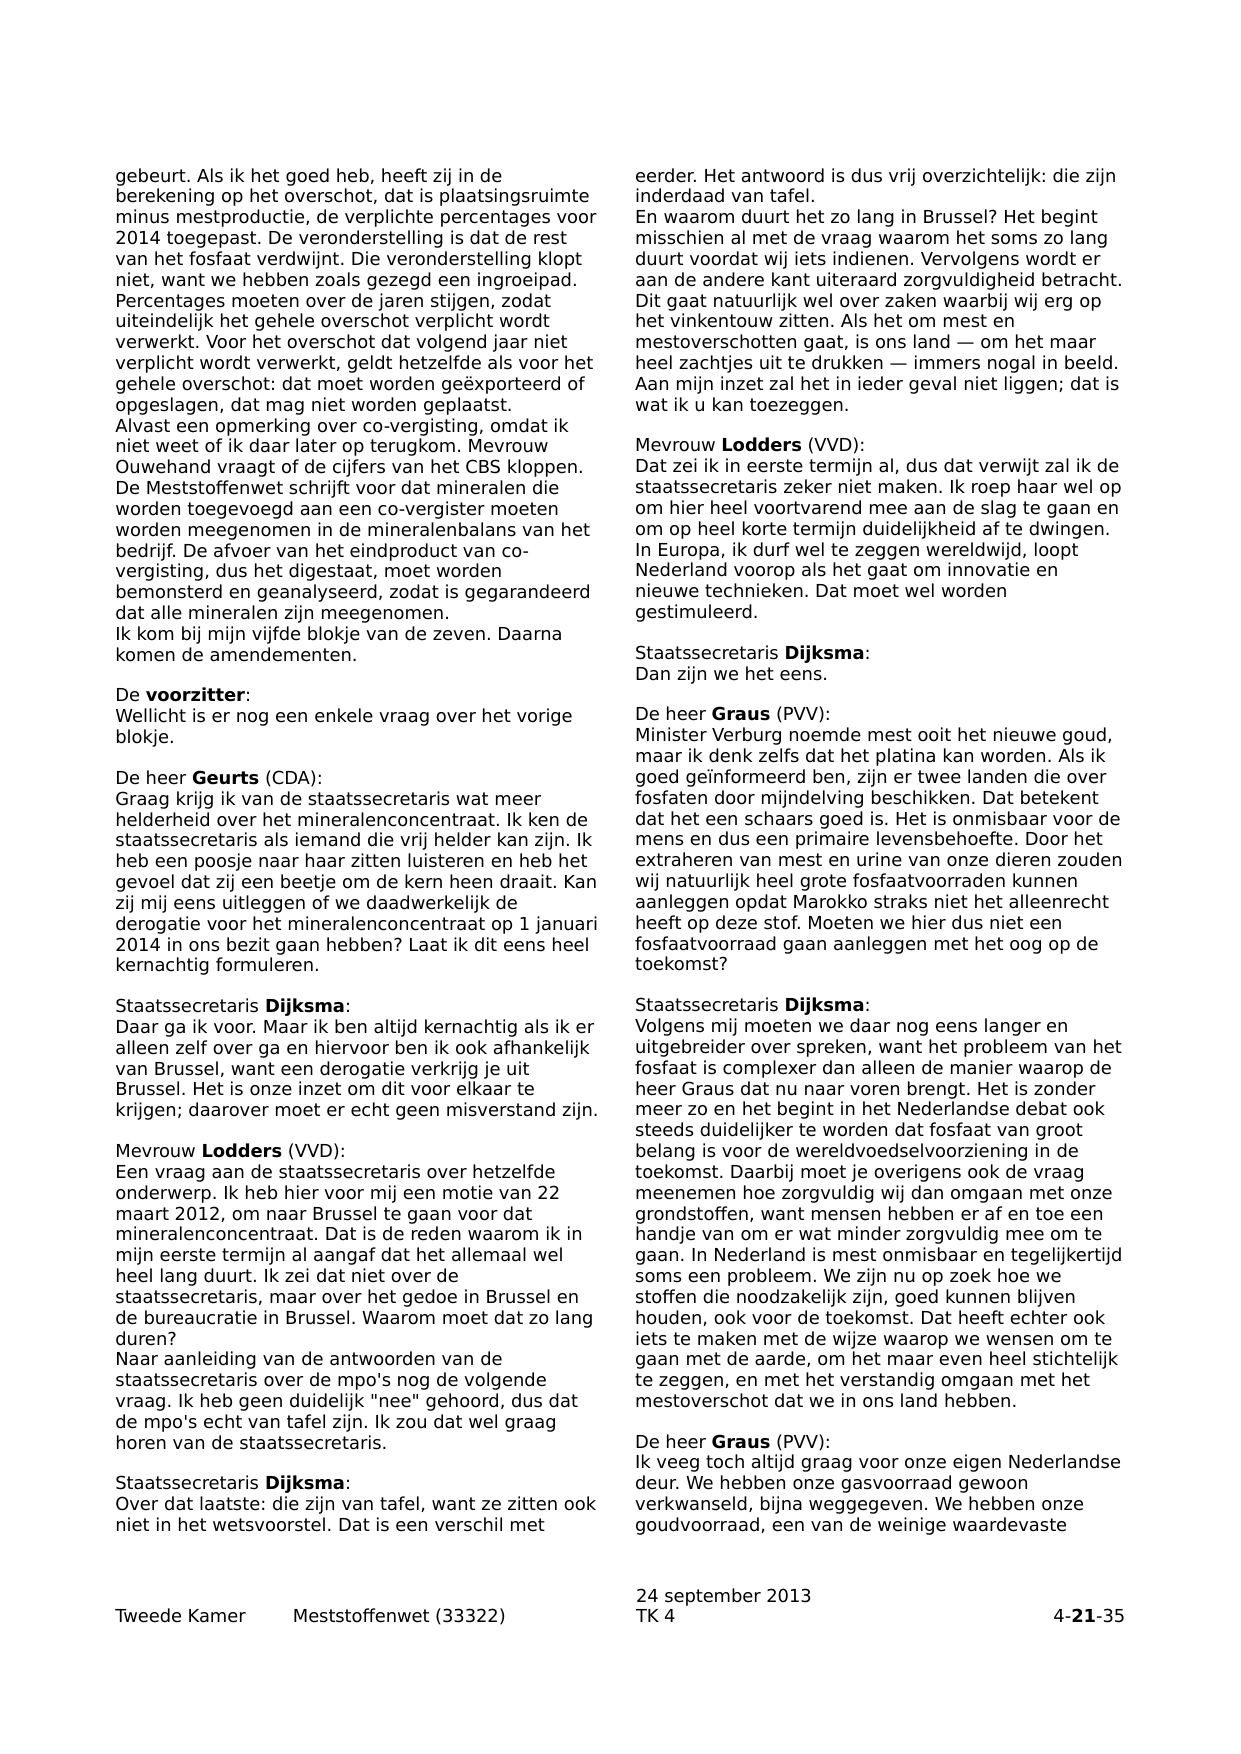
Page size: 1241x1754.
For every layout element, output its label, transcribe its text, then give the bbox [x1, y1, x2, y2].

text Volgens mij moeten we daar nog eens langer en uitgebreider over spreken, want het probleem van het fosfaat is complexer dan alleen de manier waarop de heer Graus dat nu naar voren brengt. Het is zonder meer zo en het begint in het Nederlandse debat ook steeds duidelijker te worden dat fosfaat van groot belang is voor de wereldvoedselvoorziening in de toekomst. Daarbij moet je overigens ook de vraag meenemen hoe zorgvuldig wij dan omgaan met onze grondstoffen, want mensen hebben er af en toe een handje van om er wat minder zorgvuldig mee om te gaan. In Nederland is mest onmisbaar en tegelijkertijd soms een probleem. We zijn nu op zoek hoe we stoffen die noodzakelijk zijn, goed kunnen blijven houden, ook voor de toekomst. Dat heeft echter ook iets te maken met de wijze waarop we wensen om te gaan met de aarde, om het maar even heel stichtelijk te zeggen, en met het verstandig omgaan met het mestoverschot dat we in ons land hebben. [635, 1016, 1125, 1412]
text En waarom duurt het zo lang in Brussel? Het begint misschien al met de vraag waarom het soms zo lang duurt voordat wij iets indienen. Vervolgens wordt er aan de andere kant uiteraard zorgvuldigheid betracht. Dit gaat natuurlijk wel over zaken waarbij wij erg op het vinkentouw zitten. Als het om mest en mestoverschotten gaat, is ons land — om het maar heel zachtjes uit te drukken — immers nogal in beeld. Aan mijn inzet zal het in ieder geval niet liggen; dat is wat ik u kan toezeggen. [635, 207, 1125, 415]
text De heer Geurts (CDA): [115, 768, 605, 788]
text Dat zei ik in eerste termijn al, dus dat verwijt zal ik de staatssecretaris zeker niet maken. Ik roep haar wel op om hier heel voortvarend mee aan de slag te gaan en om op heel korte termijn duidelijkheid af te dwingen. In Europa, ik durf wel te zeggen wereldwijd, loopt Nederland voorop als het gaat om innovatie en nieuwe technieken. Dat moet wel worden gestimuleerd. [635, 456, 1125, 623]
text Staatssecretaris Dijksma: [635, 643, 1125, 663]
text Alvast een opmerking over co-vergisting, omdat ik niet weet of ik daar later op terugkom. Mevrouw Ouwehand vraagt of de cijfers van het CBS kloppen. De Meststoffenwet schrijft voor dat mineralen die worden toegevoegd aan een co-vergister moeten worden meegenomen in de mineralenbalans van het bedrijf. De afvoer van het eindproduct van co-vergisting, dus het digestaat, moet worden bemonsterd en geanalyseerd, zodat is gegarandeerd dat alle mineralen zijn meegenomen. [115, 415, 605, 624]
text Daar ga ik voor. Maar ik ben altijd kernachtig als ik er alleen zelf over ga en hiervoor ben ik ook afhankelijk van Brussel, want een derogatie verkrijg je uit Brussel. Het is onze inzet om dit voor elkaar te krijgen; daarover moet er echt geen misverstand zijn. [115, 1017, 605, 1121]
text De heer Graus (PVV): [635, 1432, 1125, 1452]
text Minister Verburg noemde mest ooit het nieuwe goud, maar ik denk zelfs dat het platina kan worden. Als ik goed geïnformeerd ben, zijn er twee landen die over fosfaten door mijndelving beschikken. Dat betekent dat het een schaars goed is. Het is onmisbaar voor de mens en dus een primaire levensbehoefte. Door het extraheren van mest en urine van onze dieren zouden wij natuurlijk heel grote fosfaatvoorraden kunnen aanleggen opdat Marokko straks niet het alleenrecht heeft op deze stof. Moeten we hier dus niet een fosfaatvoorraad gaan aanleggen met het oog op de toekomst? [635, 725, 1125, 975]
text Ik veeg toch altijd graag voor onze eigen Nederlandse deur. We hebben onze gasvoorraad gewoon verkwanseld, bijna weggegeven. We hebben onze goudvoorraad, een van de weinige waardevaste [635, 1452, 1125, 1536]
text Staatssecretaris Dijksma: [635, 995, 1125, 1016]
text De voorzitter: [115, 685, 605, 706]
text Een vraag aan de staatssecretaris over hetzelfde onderwerp. Ik heb hier voor mij een motie van 22 maart 2012, om naar Brussel te gaan voor dat mineralenconcentraat. Dat is de reden waarom ik in mijn eerste termijn al aangaf dat het allemaal wel heel lang duurt. Ik zei dat niet over de staatssecretaris, maar over het gedoe in Brussel en de bureaucratie in Brussel. Waarom moet dat zo lang duren? [115, 1162, 605, 1349]
text Ik kom bij mijn vijfde blokje van de zeven. Daarna komen de amendementen. [115, 624, 605, 665]
text gebeurt. Als ik het goed heb, heeft zij in de berekening op het overschot, dat is plaatsingsruimte minus mestproductie, de verplichte percentages voor 2014 toegepast. De veronderstelling is dat de rest van het fosfaat verdwijnt. Die veronderstelling klopt niet, want we hebben zoals gezegd een ingroeipad. Percentages moeten over de jaren stijgen, zodat uiteindelijk het gehele overschot verplicht wordt verwerkt. Voor het overschot dat volgend jaar niet verplicht wordt verwerkt, geldt hetzelfde als voor het gehele overschot: dat moet worden geëxporteerd of opgeslagen, dat mag niet worden geplaatst. [115, 165, 605, 415]
text Over dat laatste: die zijn van tafel, want ze zitten ook niet in het wetsvoorstel. Dat is een verschil met [115, 1494, 605, 1536]
text Dan zijn we het eens. [635, 663, 1125, 684]
text Naar aanleiding van de antwoorden van de staatssecretaris over de mpo's nog de volgende vraag. Ik heb geen duidelijk "nee" gehoord, dus dat de mpo's echt van tafel zijn. Ik zou dat wel graag horen van de staatssecretaris. [115, 1349, 605, 1453]
text Staatssecretaris Dijksma: [115, 1473, 605, 1494]
text De heer Graus (PVV): [635, 704, 1125, 725]
text Graag krijg ik van de staatssecretaris wat meer helderheid over het mineralenconcentraat. Ik ken de staatssecretaris als iemand die vrij helder kan zijn. Ik heb een poosje naar haar zitten luisteren en heb het gevoel dat zij een beetje om de kern heen draait. Kan zij mij eens uitleggen of we daadwerkelijk de derogatie voor het mineralenconcentraat op 1 januari 2014 in ons bezit gaan hebben? Laat ik dit eens heel kernachtig formuleren. [115, 788, 605, 976]
text eerder. Het antwoord is dus vrij overzichtelijk: die zijn inderdaad van tafel. [635, 165, 1125, 207]
text Mevrouw Lodders (VVD): [635, 435, 1125, 456]
text Wellicht is er nog een enkele vraag over het vorige blokje. [115, 706, 605, 748]
text Mevrouw Lodders (VVD): [115, 1141, 605, 1162]
text Staatssecretaris Dijksma: [115, 996, 605, 1017]
